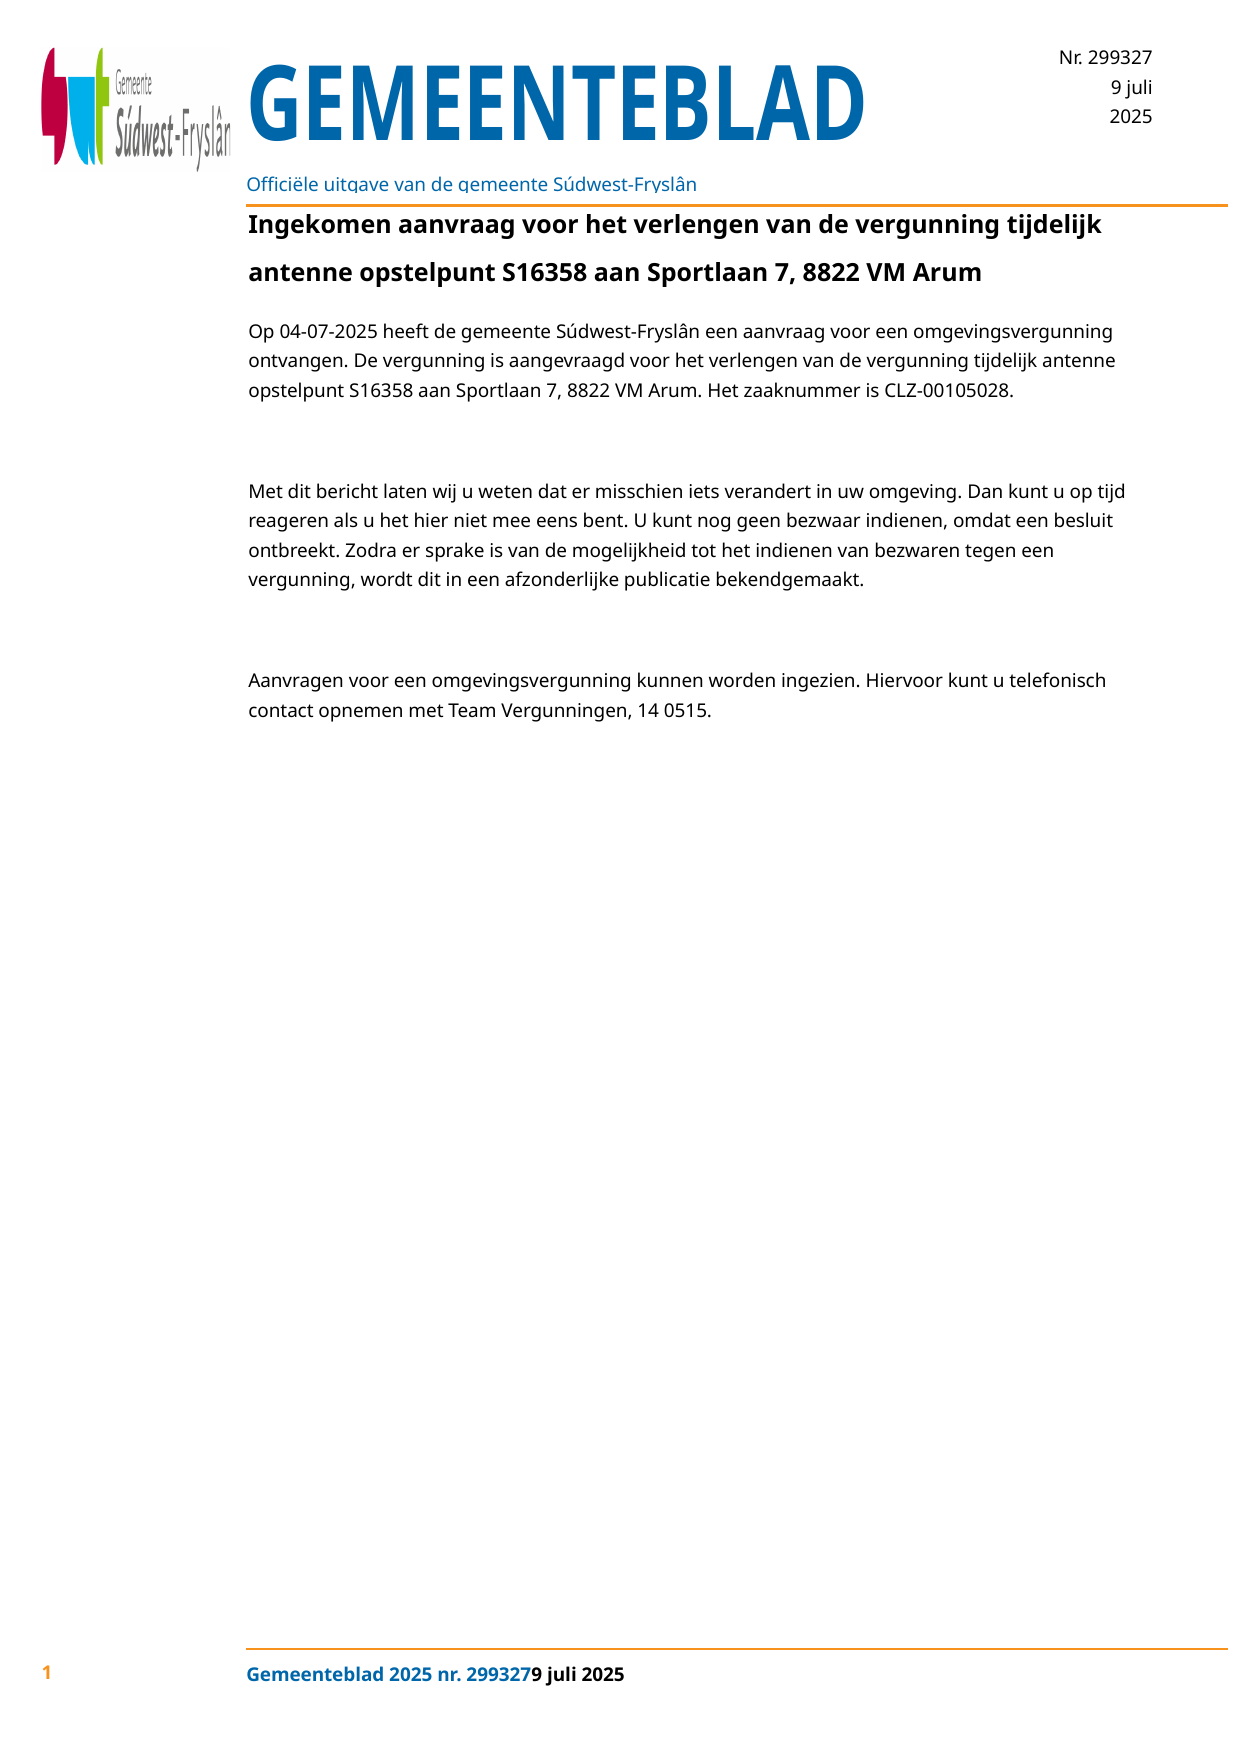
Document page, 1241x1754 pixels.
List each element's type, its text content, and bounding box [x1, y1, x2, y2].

text Met dit bericht laten wij u weten dat er misschien iets verandert in uw omgeving. Dan kunt u op tijd reageren als u het hier niet mee eens bent. U kunt nog geen bezwaar indienen, omdat een besluit ontbreekt. Zodra er sprake is van de mogelijkheid tot het indienen van bezwaren tegen een vergunning, wordt dit in een afzonderlijke publicatie bekendgemaakt. [248, 478, 1152, 592]
picture [41, 47, 231, 172]
text Op 04-07-2025 heeft de gemeente Súdwest-Fryslân een aanvraag voor een omgevingsvergunning ontvangen. De vergunning is aangevraagd voor het verlengen van de vergunning tijdelijk antenne opstelpunt S16358 aan Sportlaan 7, 8822 VM Arum. Het zaaknummer is CLZ-00105028. [248, 318, 1152, 403]
text Aanvragen voor een omgevingsvergunning kunnen worden ingezien. Hiervoor kunt u telefonisch contact opnemen met Team Vergunningen, 14 0515. [248, 667, 1152, 723]
text Ingekomen aanvraag voor het verlengen van de vergunning tijdelijk antenne opstelpunt S16358 aan Sportlaan 7, 8822 VM Arum [248, 207, 1152, 288]
